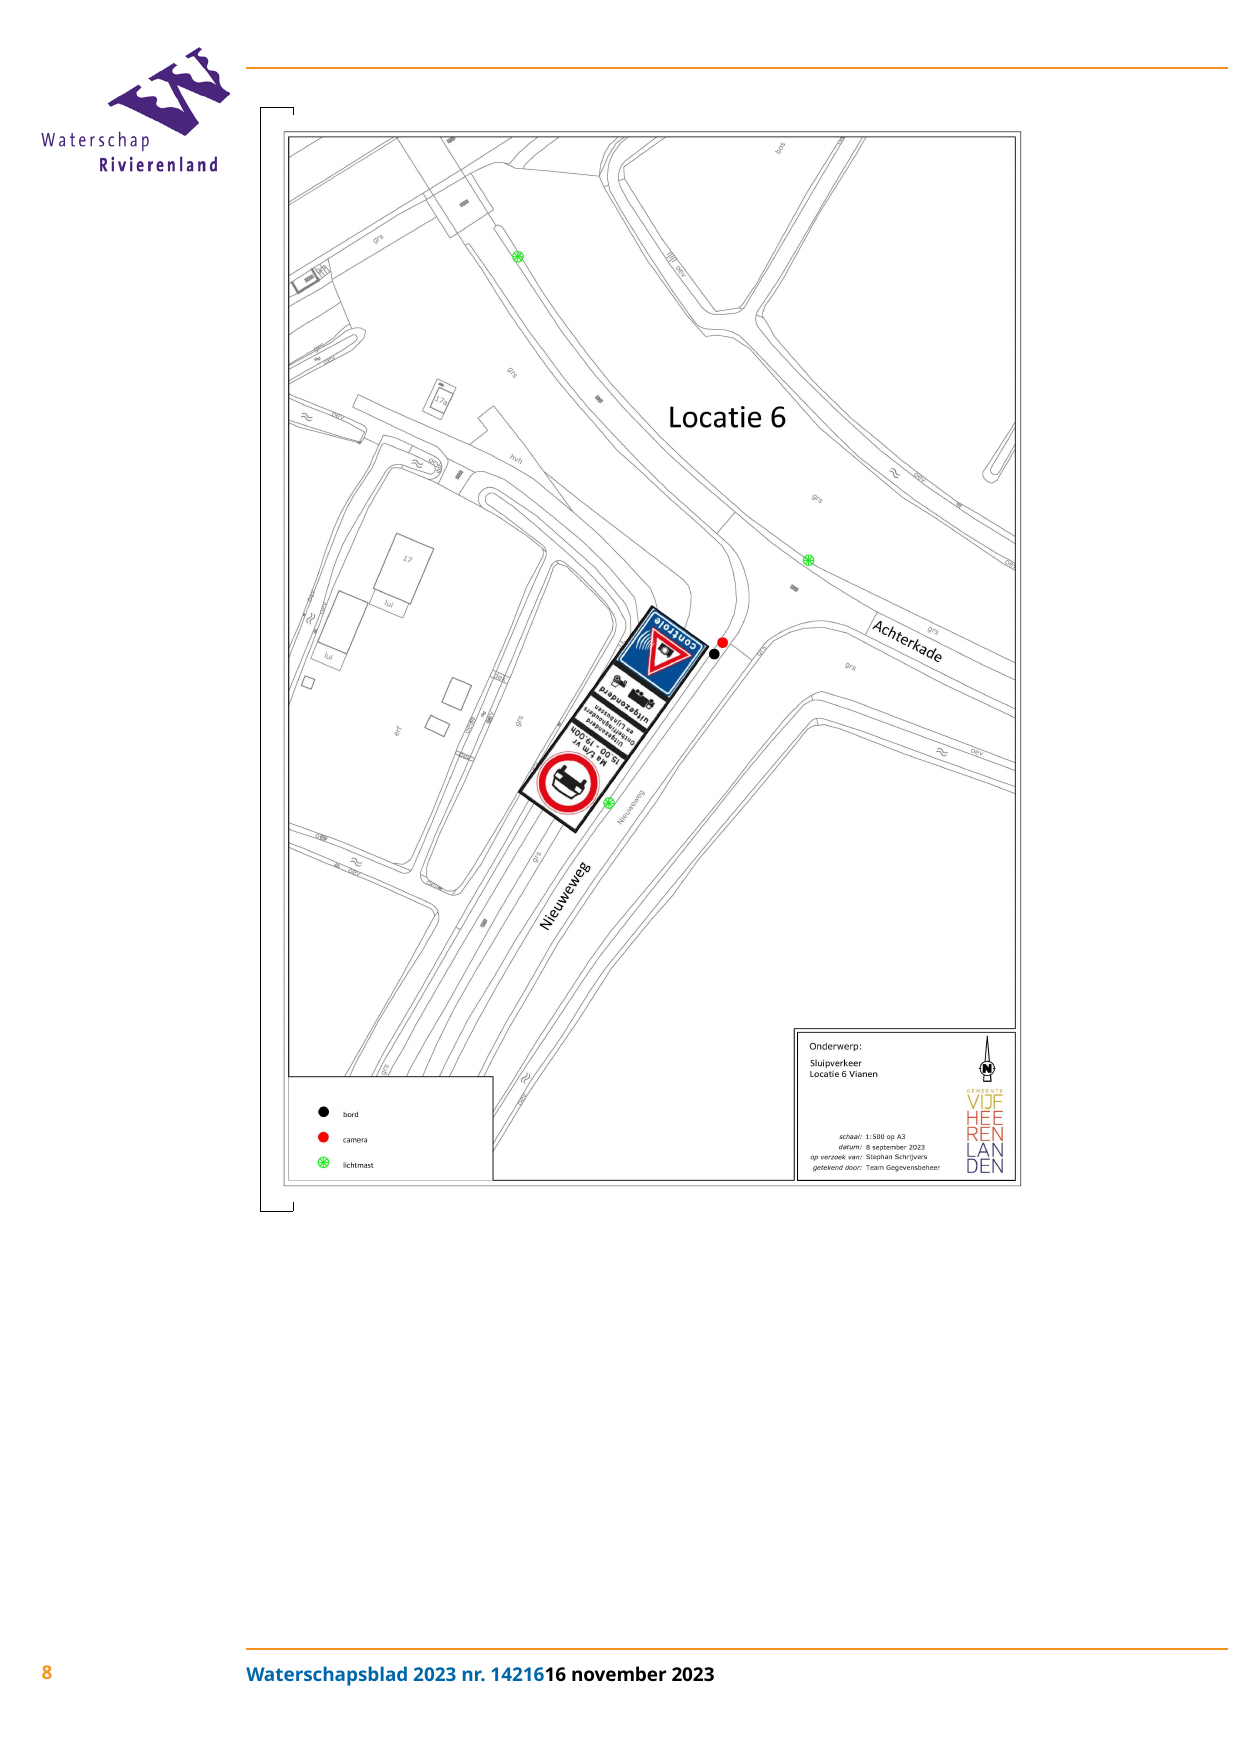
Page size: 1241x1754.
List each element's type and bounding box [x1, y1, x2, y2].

picture [268, 115, 1037, 1202]
picture [41, 47, 231, 172]
